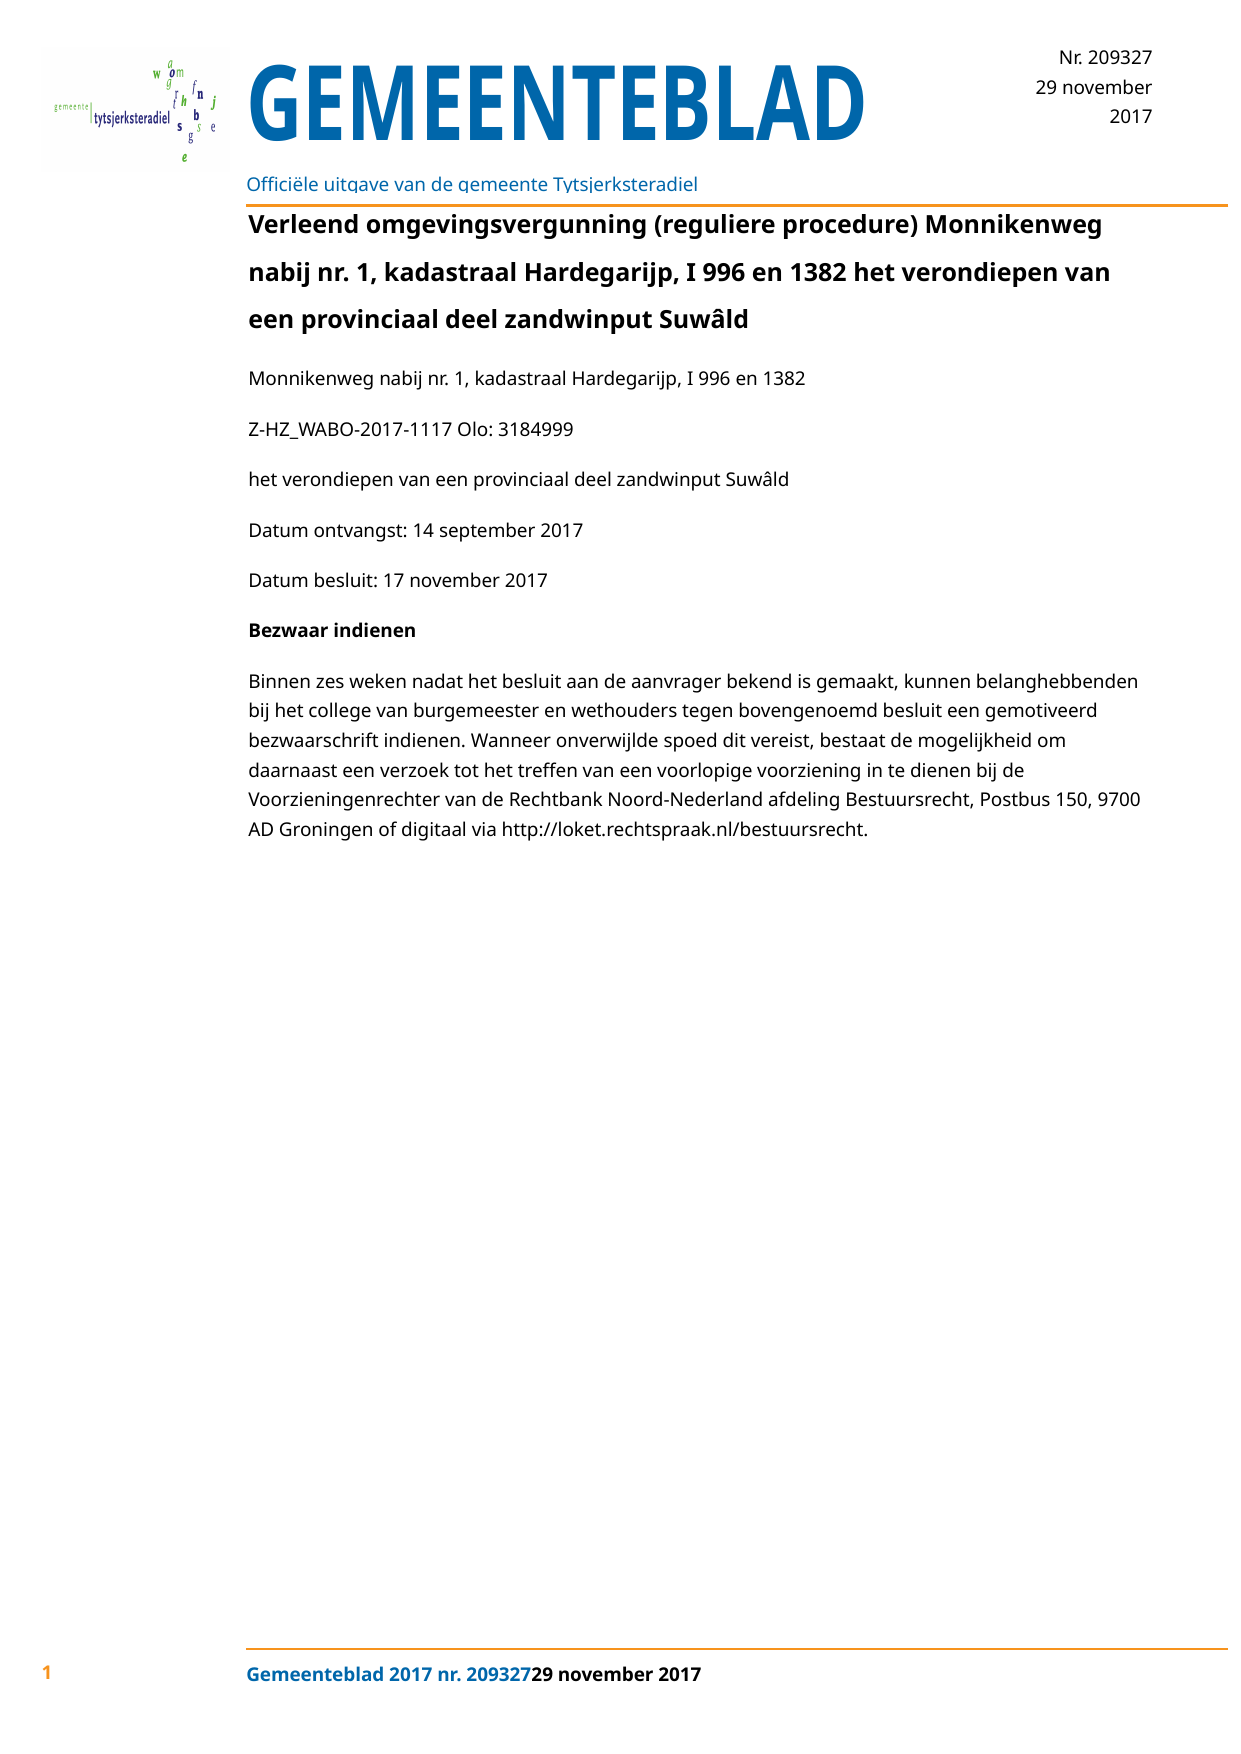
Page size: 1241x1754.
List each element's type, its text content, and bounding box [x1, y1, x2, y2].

text het verondiepen van een provinciaal deel zandwinput Suwâld [248, 466, 1152, 492]
text Datum ontvangst: 14 september 2017 [248, 517, 1152, 542]
picture [41, 47, 231, 172]
text Datum besluit: 17 november 2017 [248, 567, 1152, 593]
text Z-HZ_WABO-2017-1117 Olo: 3184999 [248, 416, 1152, 442]
text Verleend omgevingsvergunning (reguliere procedure) Monnikenweg nabij nr. 1, kadastraal Hardegarijp, I 996 en 1382 het verondiepen van een provinciaal deel zandwinput Suwâld [248, 207, 1152, 336]
text Binnen zes weken nadat het besluit aan de aanvrager bekend is gemaakt, kunnen belanghebbenden bij het college van burgemeester en wethouders tegen bovengenoemd besluit een gemotiveerd bezwaarschrift indienen. Wanneer onverwijlde spoed dit vereist, bestaat de mogelijkheid om daarnaast een verzoek tot het treffen van een voorlopige voorziening in te dienen bij de Voorzieningenrechter van de Rechtbank Noord-Nederland afdeling Bestuursrecht, Postbus 150, 9700 AD Groningen of digitaal via http://loket.rechtspraak.nl/bestuursrecht. [248, 668, 1152, 842]
text Monnikenweg nabij nr. 1, kadastraal Hardegarijp, I 996 en 1382 [248, 366, 1152, 391]
text Bezwaar indienen [248, 618, 1152, 643]
